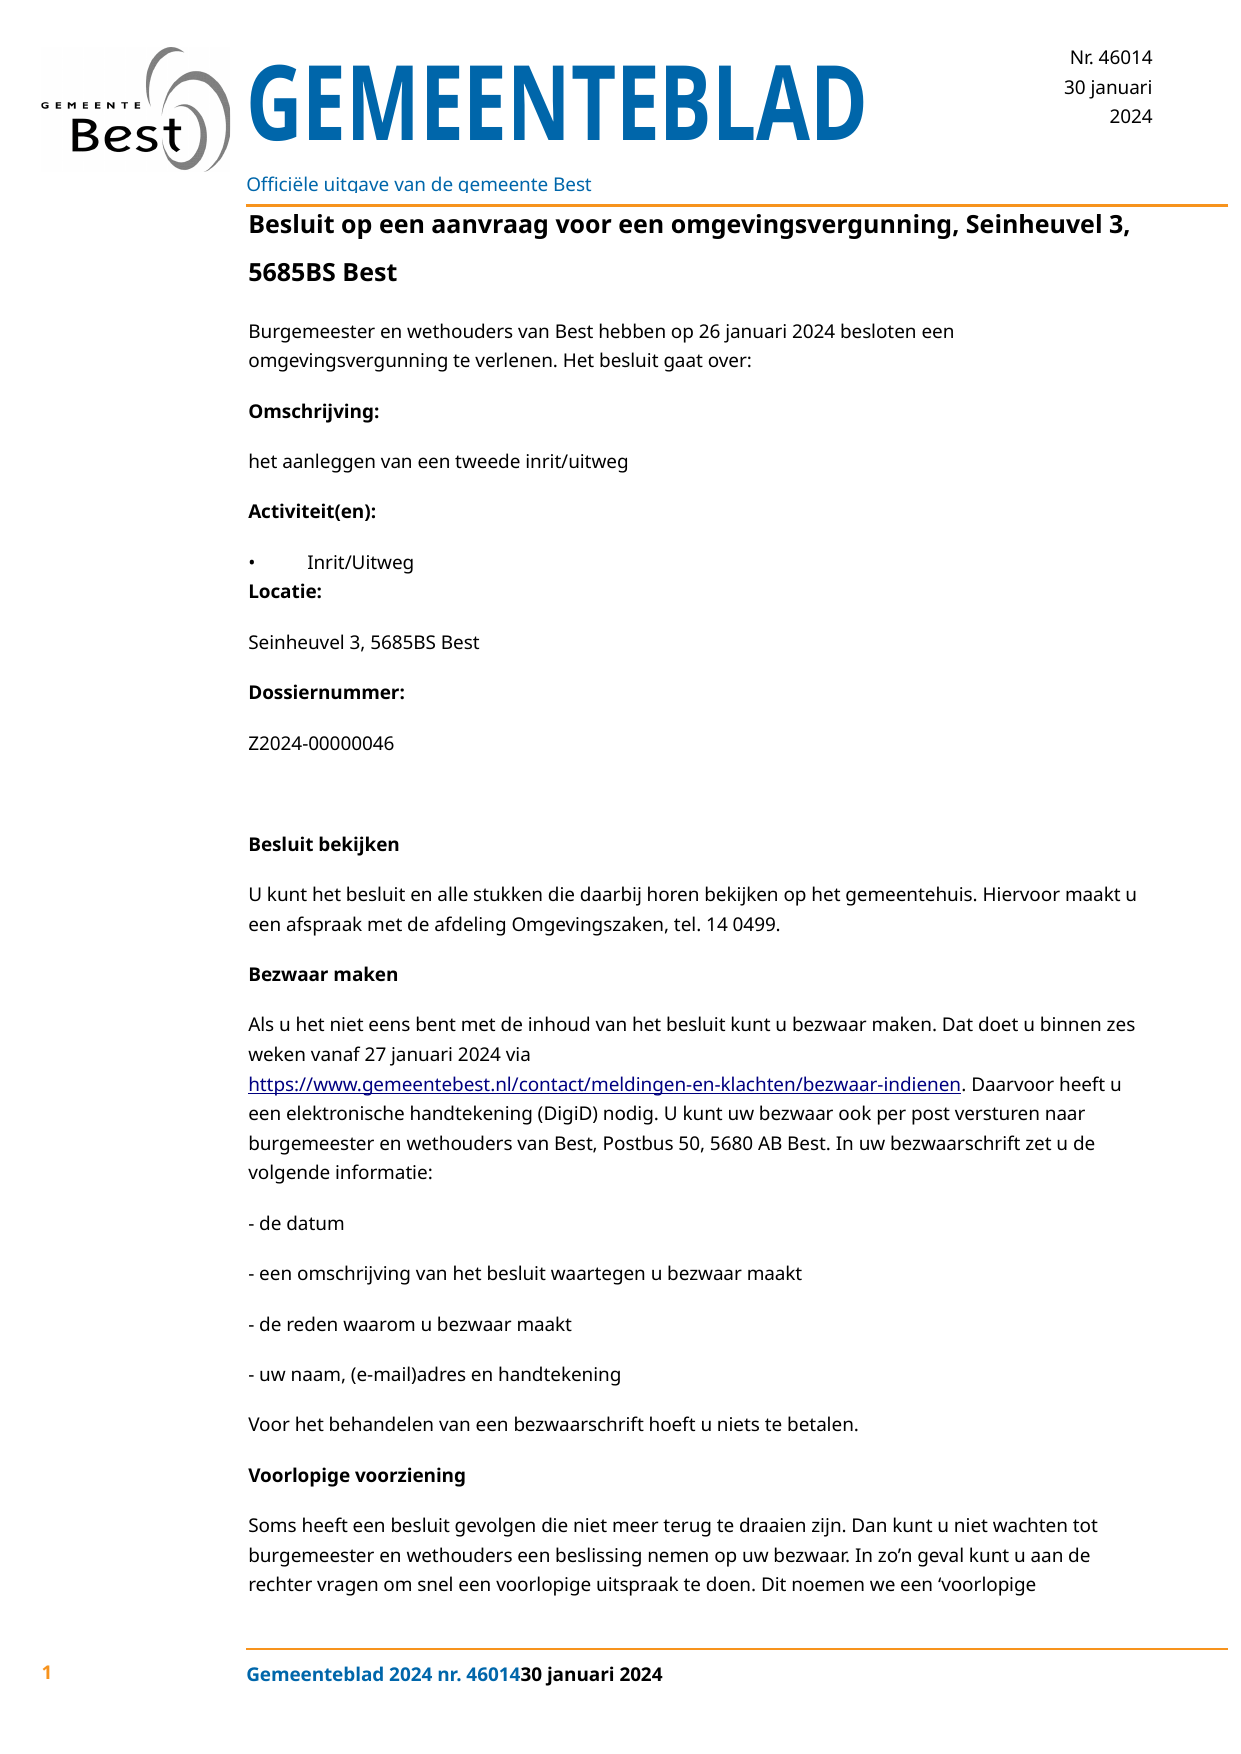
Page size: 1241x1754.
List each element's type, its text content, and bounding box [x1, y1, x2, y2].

list Inrit/Uitweg [248, 549, 1152, 575]
text - een omschrijving van het besluit waartegen u bezwaar maakt [248, 1260, 1152, 1286]
text Besluit op een aanvraag voor een omgevingsvergunning, Seinheuvel 3, 5685BS Best [248, 207, 1152, 288]
text - de reden waarom u bezwaar maakt [248, 1311, 1152, 1337]
text - uw naam, (e-mail)adres en handtekening [248, 1361, 1152, 1387]
text Burgemeester en wethouders van Best hebben op 26 januari 2024 besloten een omgevingsvergunning te verlenen. Het besluit gaat over: [248, 318, 1152, 373]
text Voor het behandelen van een bezwaarschrift hoeft u niets te betalen. [248, 1412, 1152, 1437]
text het aanleggen van een tweede inrit/uitweg [248, 448, 1152, 474]
text Seinheuvel 3, 5685BS Best [248, 629, 1152, 655]
text Voorlopige voorziening [248, 1462, 1152, 1488]
text Besluit bekijken [248, 831, 1152, 857]
text Bezwaar maken [248, 961, 1152, 987]
text Soms heeft een besluit gevolgen die niet meer terug te draaien zijn. Dan kunt u niet wachten tot burgemeester en wethouders een beslissing nemen op uw bezwaar. In zo’n geval kunt u aan de rechter vragen om snel een voorlopige uitspraak te doen. Dit noemen we een ‘voorlopige [248, 1512, 1152, 1597]
text Dossiernummer: [248, 679, 1152, 705]
text Als u het niet eens bent met de inhoud van het besluit kunt u bezwaar maken. Dat doet u binnen zes weken vanaf 27 januari 2024 via https://www.gemeentebest.nl/contact/meldingen-en-klachten/bezwaar-indienen. Daarvoor heeft u een elektronische handtekening (DigiD) nodig. U kunt uw bezwaar ook per post versturen naar burgemeester en wethouders van Best, Postbus 50, 5680 AB Best. In uw bezwaarschrift zet u de volgende informatie: [248, 1012, 1152, 1185]
text U kunt het besluit en alle stukken die daarbij horen bekijken op het gemeentehuis. Hiervoor maakt u een afspraak met de afdeling Omgevingszaken, tel. 14 0499. [248, 881, 1152, 937]
text - de datum [248, 1210, 1152, 1236]
text Omschrijving: [248, 398, 1152, 424]
text Locatie: [248, 579, 1152, 604]
text Activiteit(en): [248, 499, 1152, 524]
text Z2024-00000046 [248, 730, 1152, 756]
picture [41, 47, 231, 172]
